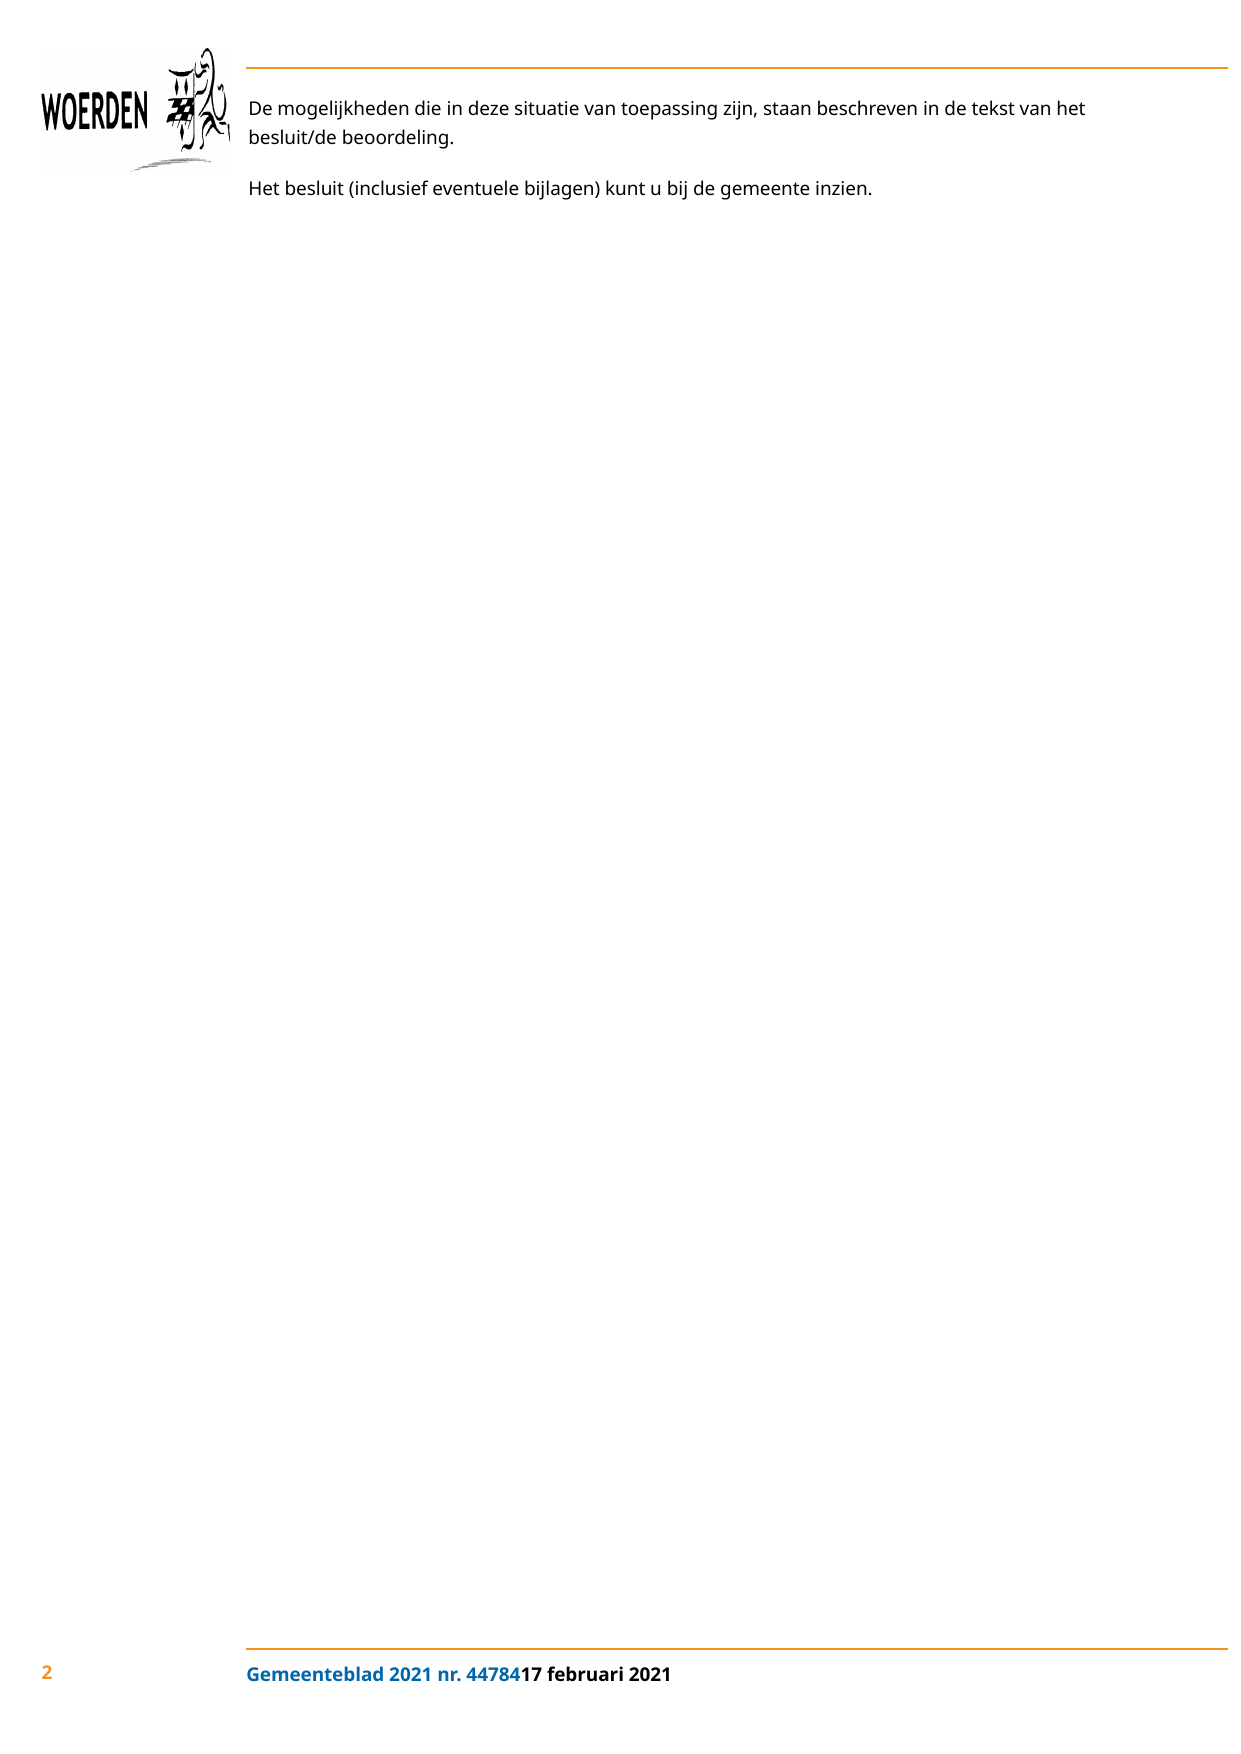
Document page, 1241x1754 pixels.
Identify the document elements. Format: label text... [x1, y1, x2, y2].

picture [41, 47, 231, 172]
text De mogelijkheden die in deze situatie van toepassing zijn, staan beschreven in de tekst van het besluit/de beoordeling. [248, 95, 1152, 150]
text Het besluit (inclusief eventuele bijlagen) kunt u bij de gemeente inzien. [248, 175, 1152, 201]
